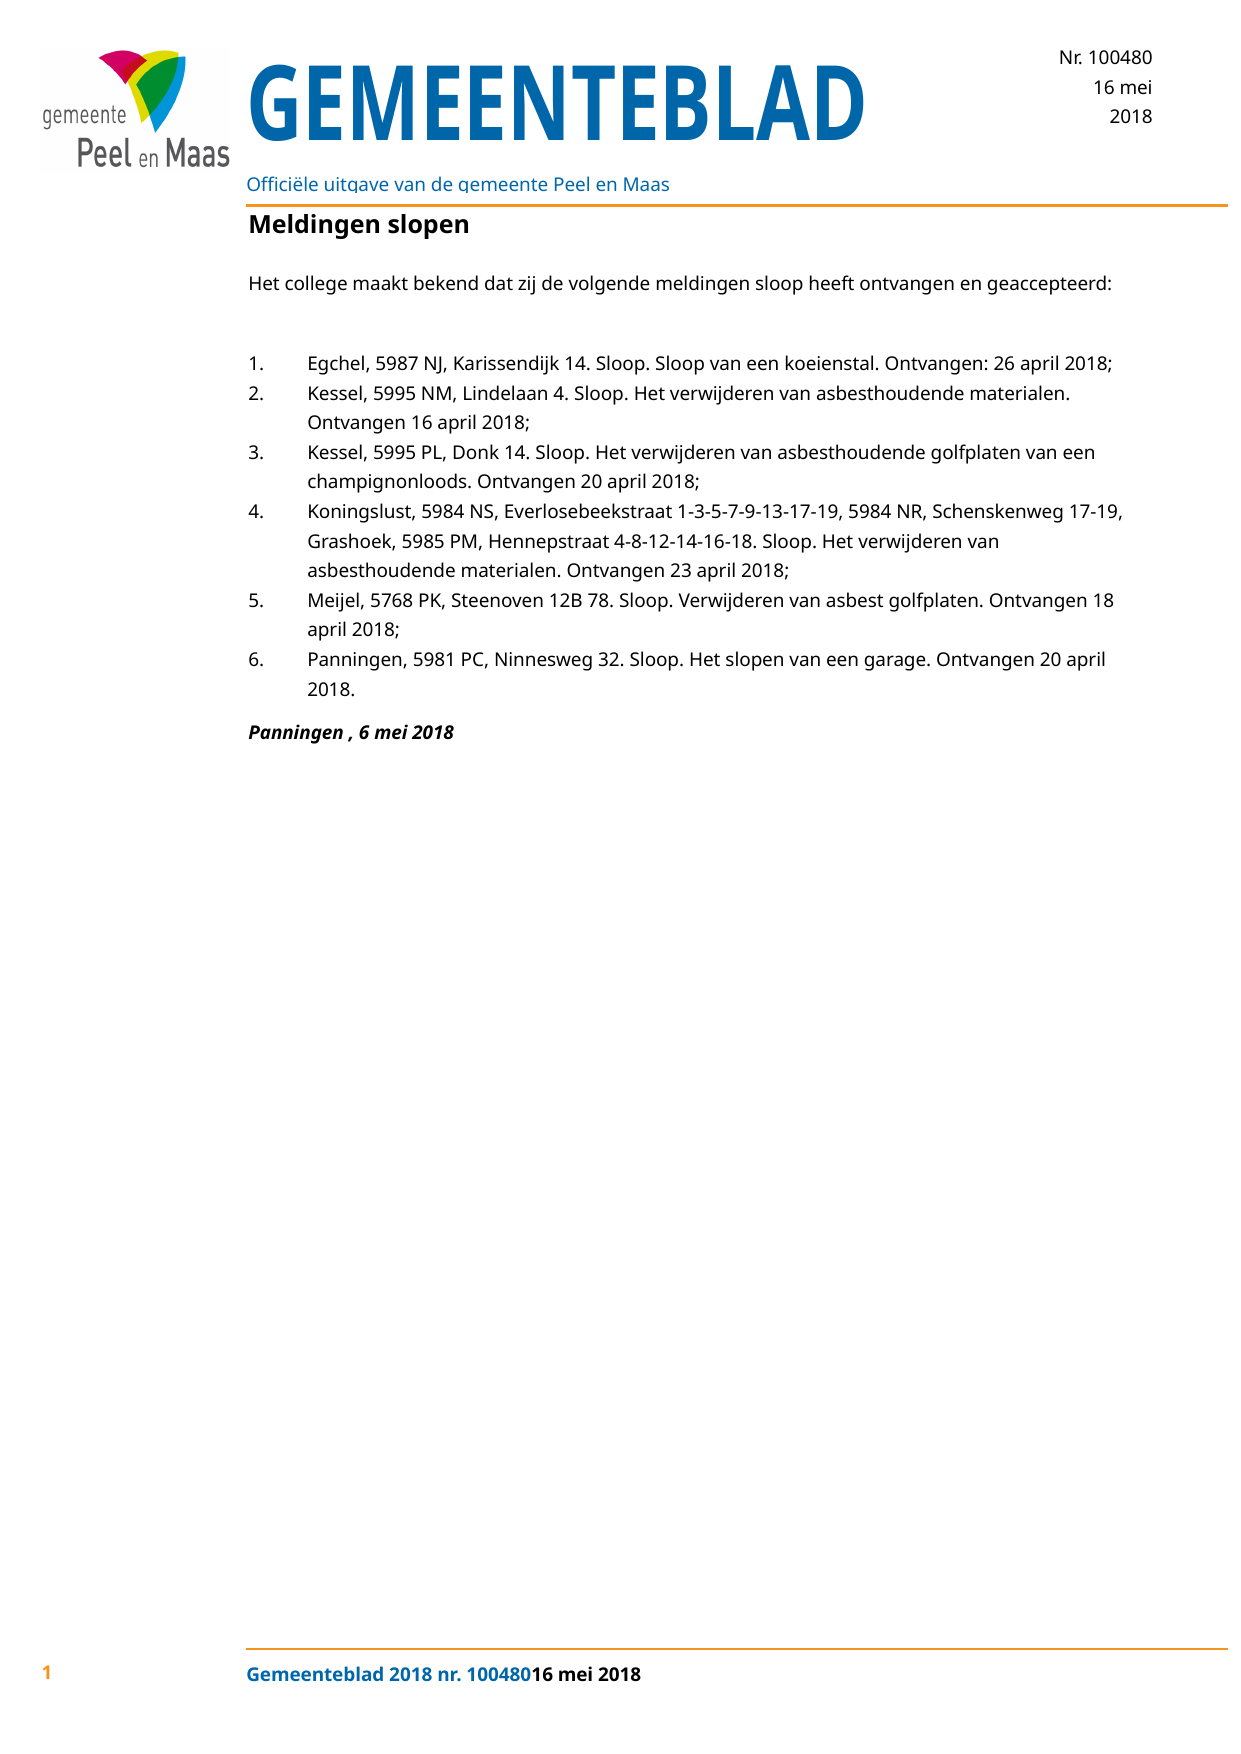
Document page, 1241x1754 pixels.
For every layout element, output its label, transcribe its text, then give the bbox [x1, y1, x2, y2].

list Egchel, 5987 NJ, Karissendijk 14. Sloop. Sloop van een koeienstal. Ontvangen: 26 april 2018; [248, 350, 1152, 376]
text Het college maakt bekend dat zij de volgende meldingen sloop heeft ontvangen en geaccepteerd: [248, 270, 1152, 296]
text Meldingen slopen [248, 207, 1152, 241]
text Panningen , 6 mei 2018 [248, 719, 1152, 744]
list Koningslust, 5984 NS, Everlosebeekstraat 1-3-5-7-9-13-17-19, 5984 NR, Schenskenweg 17-19, Grashoek, 5985 PM, Hennepstraat 4-8-12-14-16-18. Sloop. Het verwijderen van asbesthoudende materialen. Ontvangen 23 april 2018; [248, 498, 1152, 583]
list Kessel, 5995 PL, Donk 14. Sloop. Het verwijderen van asbesthoudende golfplaten van een champignonloods. Ontvangen 20 april 2018; [248, 439, 1152, 494]
list Kessel, 5995 NM, Lindelaan 4. Sloop. Het verwijderen van asbesthoudende materialen. Ontvangen 16 april 2018; [248, 380, 1152, 435]
list Panningen, 5981 PC, Ninnesweg 32. Sloop. Het slopen van een garage. Ontvangen 20 april 2018. [248, 646, 1152, 701]
picture [41, 47, 231, 172]
list Meijel, 5768 PK, Steenoven 12B 78. Sloop. Verwijderen van asbest golfplaten. Ontvangen 18 april 2018; [248, 587, 1152, 642]
